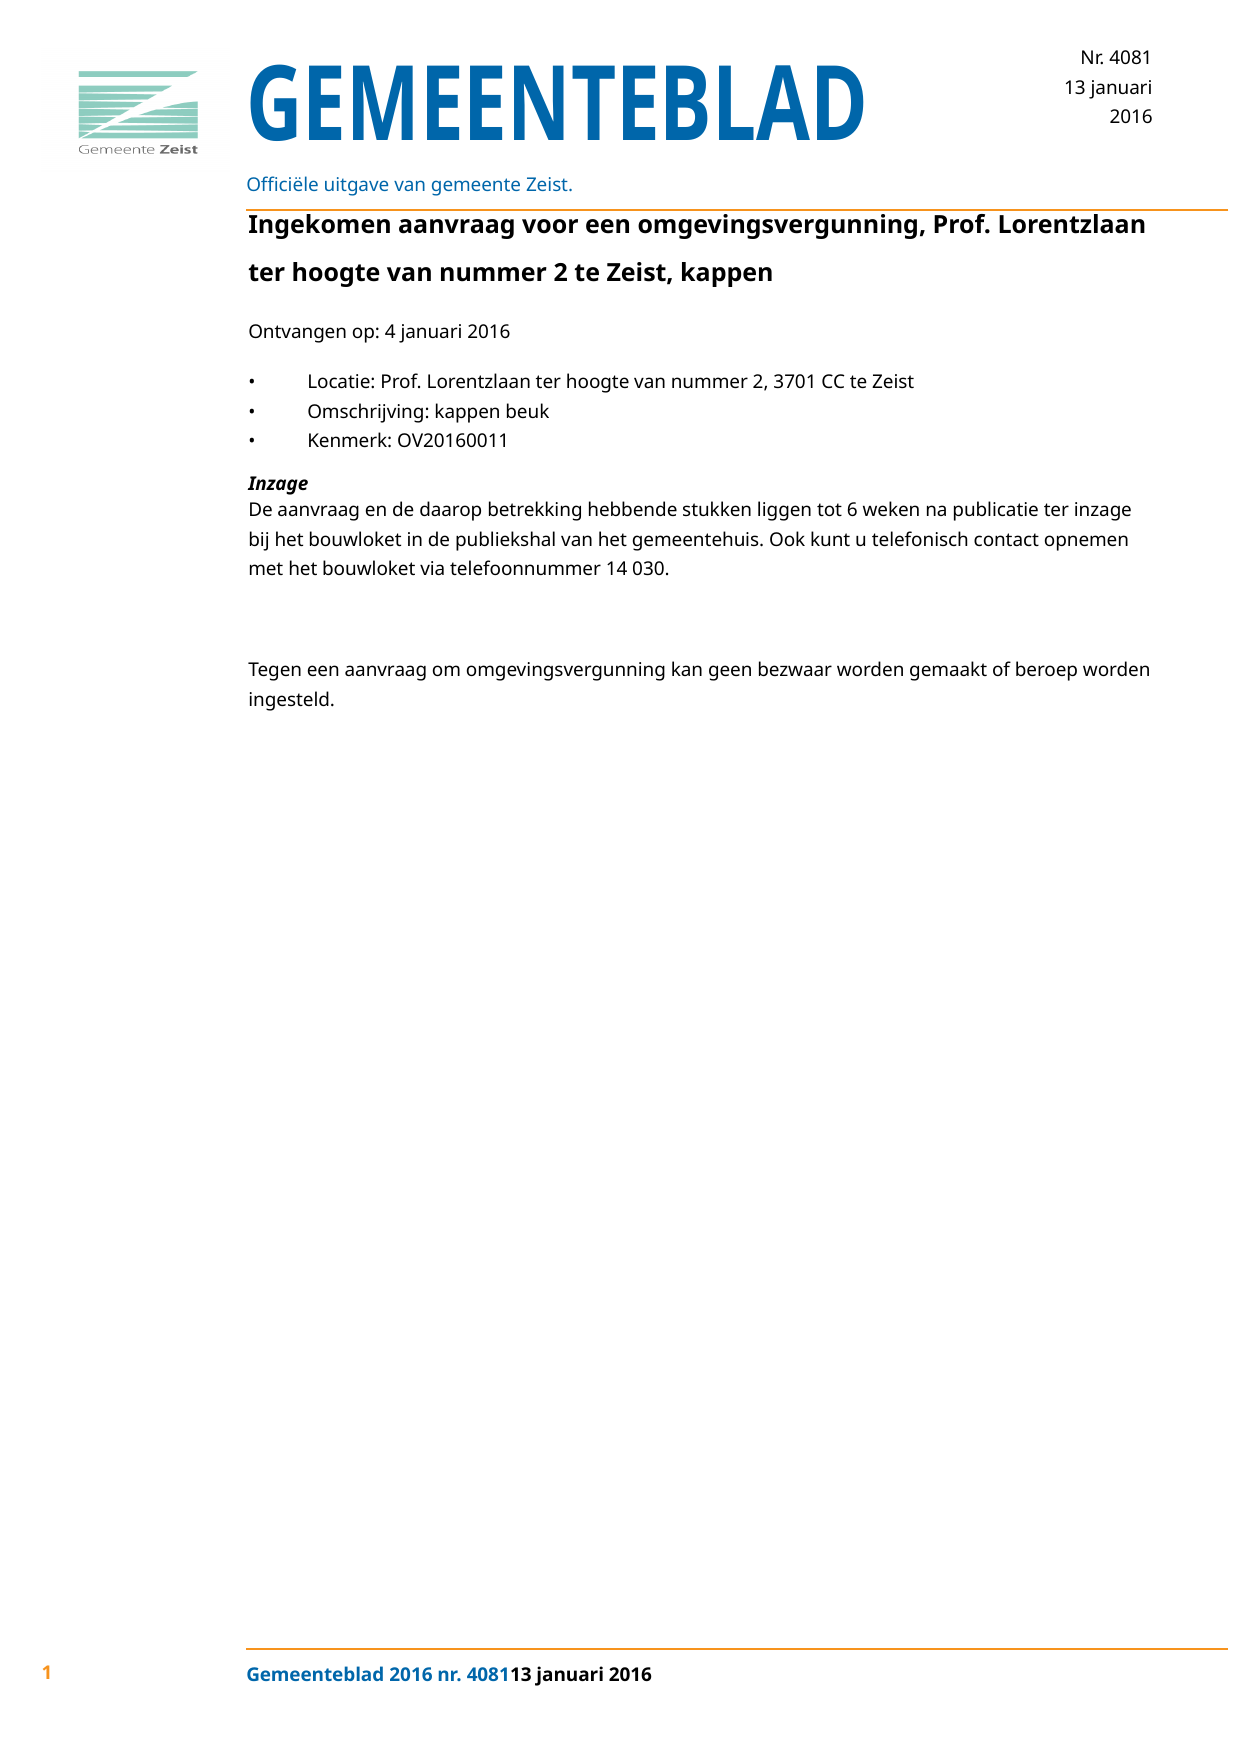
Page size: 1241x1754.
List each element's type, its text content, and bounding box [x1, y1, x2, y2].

list Locatie: Prof. Lorentzlaan ter hoogte van nummer 2, 3701 CC te Zeist [248, 368, 1152, 394]
text Ingekomen aanvraag voor een omgevingsvergunning, Prof. Lorentzlaan ter hoogte van nummer 2 te Zeist, kappen [248, 211, 1152, 288]
text Tegen een aanvraag om omgevingsvergunning kan geen bezwaar worden gemaakt of beroep worden ingesteld. [248, 656, 1152, 712]
list Omschrijving: kappen beuk [248, 398, 1152, 424]
list Kenmerk: OV20160011 [248, 427, 1152, 453]
text Ontvangen op: 4 januari 2016 [248, 318, 1152, 344]
picture [41, 47, 231, 172]
text De aanvraag en de daarop betrekking hebbende stukken liggen tot 6 weken na publicatie ter inzage bij het bouwloket in de publiekshal van het gemeentehuis. Ook kunt u telefonisch contact opnemen met het bouwloket via telefoonnummer 14 030. [248, 496, 1152, 581]
text Inzage [248, 471, 1152, 496]
